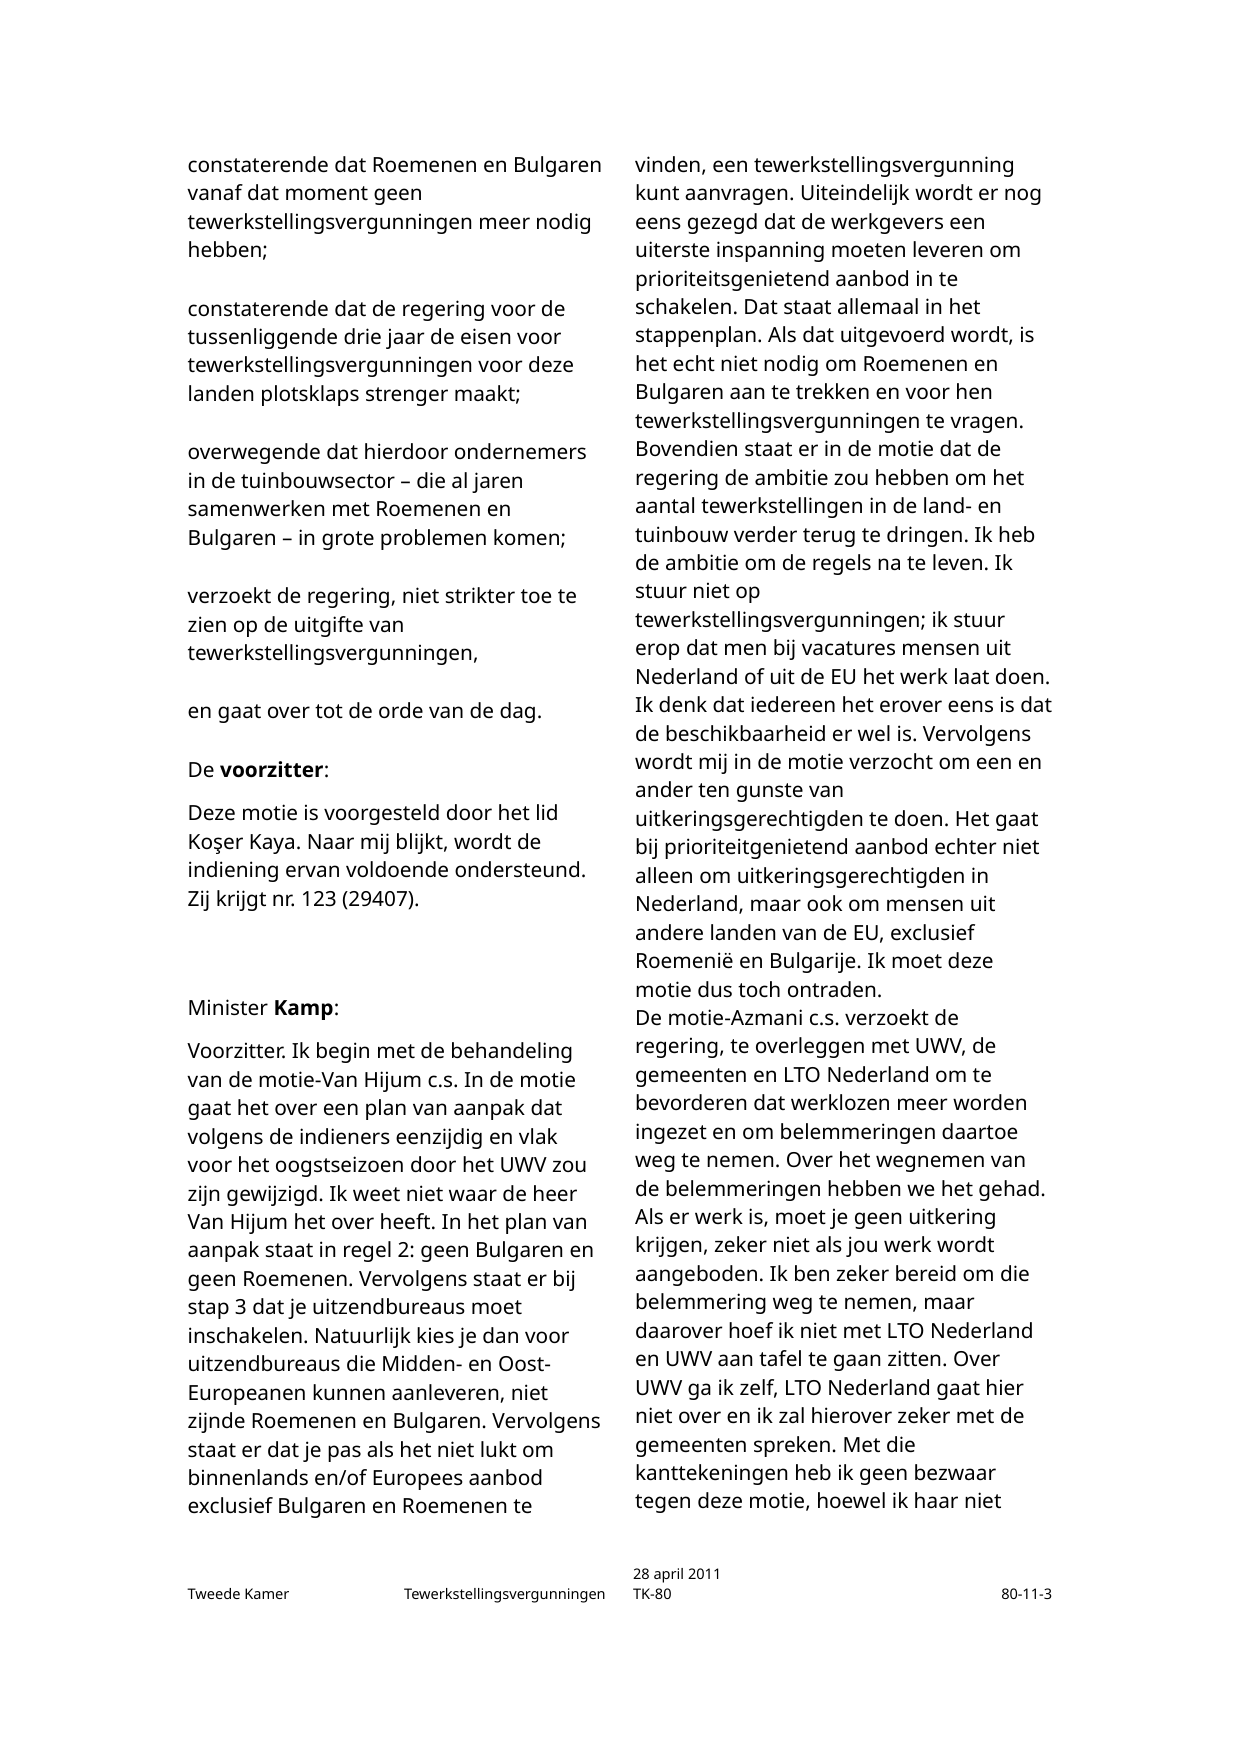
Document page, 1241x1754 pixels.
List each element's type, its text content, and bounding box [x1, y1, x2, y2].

text constaterende dat Roemenen en Bulgaren vanaf dat moment geen tewerkstellingsvergunningen meer nodig hebben; [187, 150, 605, 264]
text De voorzitter: [187, 755, 605, 783]
text Bovendien staat er in de motie dat de regering de ambitie zou hebben om het aantal tewerkstellingen in de land- en tuinbouw verder terug te dringen. Ik heb de ambitie om de regels na te leven. Ik stuur niet op tewerkstellingsvergunningen; ik stuur erop dat men bij vacatures mensen uit Nederland of uit de EU het werk laat doen. Ik denk dat iedereen het erover eens is dat de beschikbaarheid er wel is. Vervolgens wordt mij in de motie verzocht om een en ander ten gunste van uitkeringsgerechtigden te doen. Het gaat bij prioriteitgenietend aanbod echter niet alleen om uitkeringsgerechtigden in Nederland, maar ook om mensen uit andere landen van de EU, exclusief Roemenië en Bulgarije. Ik moet deze motie dus toch ontraden. [635, 434, 1053, 1003]
text Minister Kamp: [187, 993, 605, 1022]
text Voorzitter. Ik begin met de behandeling van de motie-Van Hijum c.s. In de motie gaat het over een plan van aanpak dat volgens de indieners eenzijdig en vlak voor het oogstseizoen door het UWV zou zijn gewijzigd. Ik weet niet waar de heer Van Hijum het over heeft. In het plan van aanpak staat in regel 2: geen Bulgaren en geen Roemenen. Vervolgens staat er bij stap 3 dat je uitzendbureaus moet inschakelen. Natuurlijk kies je dan voor uitzendbureaus die Midden- en Oost-Europeanen kunnen aanleveren, niet zijnde Roemenen en Bulgaren. Vervolgens staat er dat je pas als het niet lukt om binnenlands en/of Europees aanbod exclusief Bulgaren en Roemenen te [187, 1037, 605, 1520]
text en gaat over tot de orde van de dag. [187, 697, 605, 725]
text verzoekt de regering, niet strikter toe te zien op de uitgifte van tewerkstellingsvergunningen, [187, 581, 605, 667]
text Deze motie is voorgesteld door het lid Koşer Kaya. Naar mij blijkt, wordt de indiening ervan voldoende ondersteund. [187, 798, 605, 884]
text Zij krijgt nr. 123 (29407). [187, 884, 605, 912]
text constaterende dat de regering voor de tussenliggende drie jaar de eisen voor tewerkstellingsvergunningen voor deze landen plotsklaps strenger maakt; [187, 294, 605, 407]
text  [187, 942, 605, 971]
text vinden, een tewerkstellingsvergunning kunt aanvragen. Uiteindelijk wordt er nog eens gezegd dat de werkgevers een uiterste inspanning moeten leveren om prioriteitsgenietend aanbod in te schakelen. Dat staat allemaal in het stappenplan. Als dat uitgevoerd wordt, is het echt niet nodig om Roemenen en Bulgaren aan te trekken en voor hen tewerkstellingsvergunningen te vragen. [635, 150, 1053, 434]
text overwegende dat hierdoor ondernemers in de tuinbouwsector – die al jaren samenwerken met Roemenen en Bulgaren – in grote problemen komen; [187, 437, 605, 551]
text De motie-Azmani c.s. verzoekt de regering, te overleggen met UWV, de gemeenten en LTO Nederland om te bevorderen dat werklozen meer worden ingezet en om belemmeringen daartoe weg te nemen. Over het wegnemen van de belemmeringen hebben we het gehad. Als er werk is, moet je geen uitkering krijgen, zeker niet als jou werk wordt aangeboden. Ik ben zeker bereid om die belemmering weg te nemen, maar daarover hoef ik niet met LTO Nederland en UWV aan tafel te gaan zitten. Over UWV ga ik zelf, LTO Nederland gaat hier niet over en ik zal hierover zeker met de gemeenten spreken. Met die kanttekeningen heb ik geen bezwaar tegen deze motie, hoewel ik haar niet [635, 1003, 1053, 1515]
